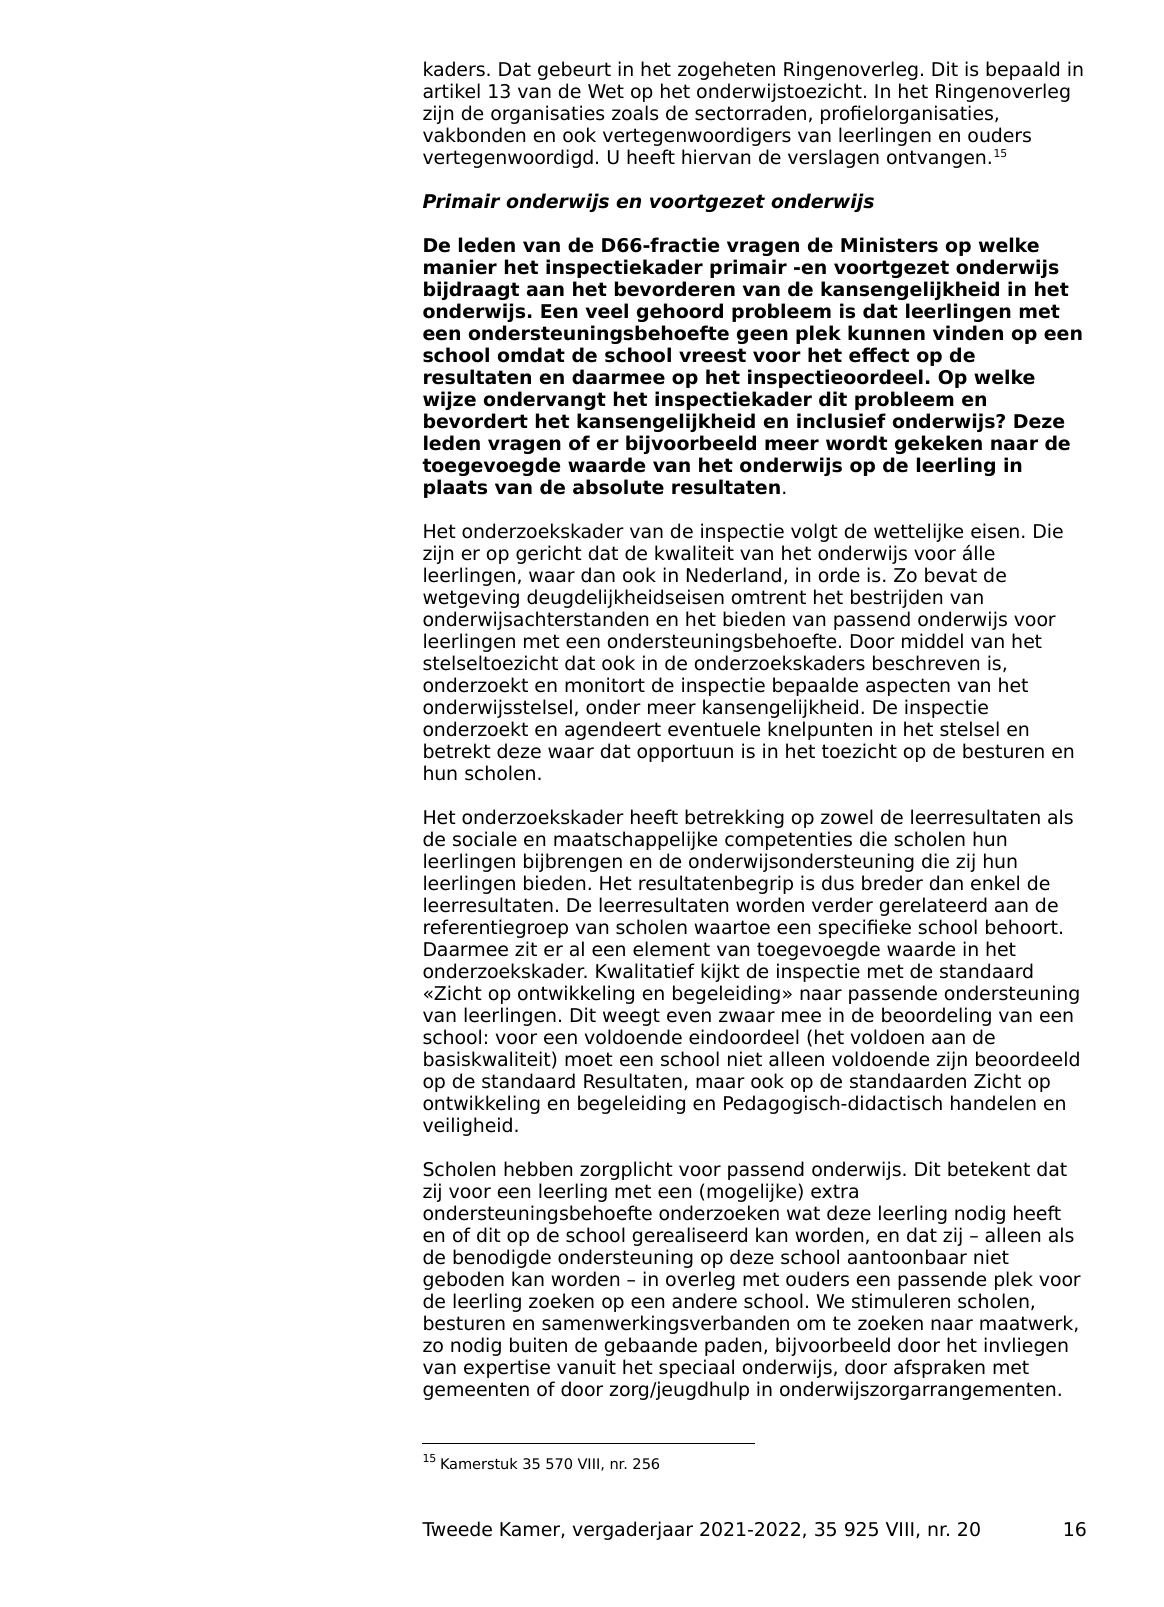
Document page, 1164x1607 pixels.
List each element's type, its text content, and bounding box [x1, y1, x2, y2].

text Het onderzoekskader van de inspectie volgt de wettelijke eisen. Die zijn er op gericht dat de kwaliteit van het onderwijs voor álle leerlingen, waar dan ook in Nederland, in orde is. Zo bevat de wetgeving deugdelijkheidseisen omtrent het bestrijden van onderwijsachterstanden en het bieden van passend onderwijs voor leerlingen met een ondersteuningsbehoefte. Door middel van het stelseltoezicht dat ook in de onderzoekskaders beschreven is, onderzoekt en monitort de inspectie bepaalde aspecten van het onderwijsstelsel, onder meer kansengelijkheid. De inspectie onderzoekt en agendeert eventuele knelpunten in het stelsel en betrekt deze waar dat opportuun is in het toezicht op de besturen en hun scholen. [422, 521, 1087, 785]
subtitle Primair onderwijs en voortgezet onderwijs [422, 191, 1087, 213]
text kaders. Dat gebeurt in het zogeheten Ringenoverleg. Dit is bepaald in artikel 13 van de Wet op het onderwijstoezicht. In het Ringenoverleg zijn de organisaties zoals de sectorraden, profielorganisaties, vakbonden en ook vertegenwoordigers van leerlingen en ouders vertegenwoordigd. U heeft hiervan de verslagen ontvangen. [422, 59, 1087, 169]
text Kamerstuk 35 570 VIII, nr. 256 [422, 1452, 1087, 1474]
text Het onderzoekskader heeft betrekking op zowel de leerresultaten als de sociale en maatschappelijke competenties die scholen hun leerlingen bijbrengen en de onderwijsondersteuning die zij hun leerlingen bieden. Het resultatenbegrip is dus breder dan enkel de leerresultaten. De leerresultaten worden verder gerelateerd aan de referentiegroep van scholen waartoe een specifieke school behoort. Daarmee zit er al een element van toegevoegde waarde in het onderzoekskader. Kwalitatief kijkt de inspectie met de standaard «Zicht op ontwikkeling en begeleiding» naar passende ondersteuning van leerlingen. Dit weegt even zwaar mee in de beoordeling van een school: voor een voldoende eindoordeel (het voldoen aan de basiskwaliteit) moet een school niet alleen voldoende zijn beoordeeld op de standaard Resultaten, maar ook op de standaarden Zicht op ontwikkeling en begeleiding en Pedagogisch-didactisch handelen en veiligheid. [422, 807, 1087, 1137]
text De leden van de D66-fractie vragen de Ministers op welke manier het inspectiekader primair -en voortgezet onderwijs bijdraagt aan het bevorderen van de kansengelijkheid in het onderwijs. Een veel gehoord probleem is dat leerlingen met een ondersteuningsbehoefte geen plek kunnen vinden op een school omdat de school vreest voor het effect op de resultaten en daarmee op het inspectieoordeel. Op welke wijze ondervangt het inspectiekader dit probleem en bevordert het kansengelijkheid en inclusief onderwijs? Deze leden vragen of er bijvoorbeeld meer wordt gekeken naar de toegevoegde waarde van het onderwijs op de leerling in plaats van de absolute resultaten. [422, 235, 1087, 499]
text Scholen hebben zorgplicht voor passend onderwijs. Dit betekent dat zij voor een leerling met een (mogelijke) extra ondersteuningsbehoefte onderzoeken wat deze leerling nodig heeft en of dit op de school gerealiseerd kan worden, en dat zij – alleen als de benodigde ondersteuning op deze school aantoonbaar niet geboden kan worden – in overleg met ouders een passende plek voor de leerling zoeken op een andere school. We stimuleren scholen, besturen en samenwerkingsverbanden om te zoeken naar maatwerk, zo nodig buiten de gebaande paden, bijvoorbeeld door het invliegen van expertise vanuit het speciaal onderwijs, door afspraken met gemeenten of door zorg/jeugdhulp in onderwijszorgarrangementen. [422, 1159, 1087, 1401]
